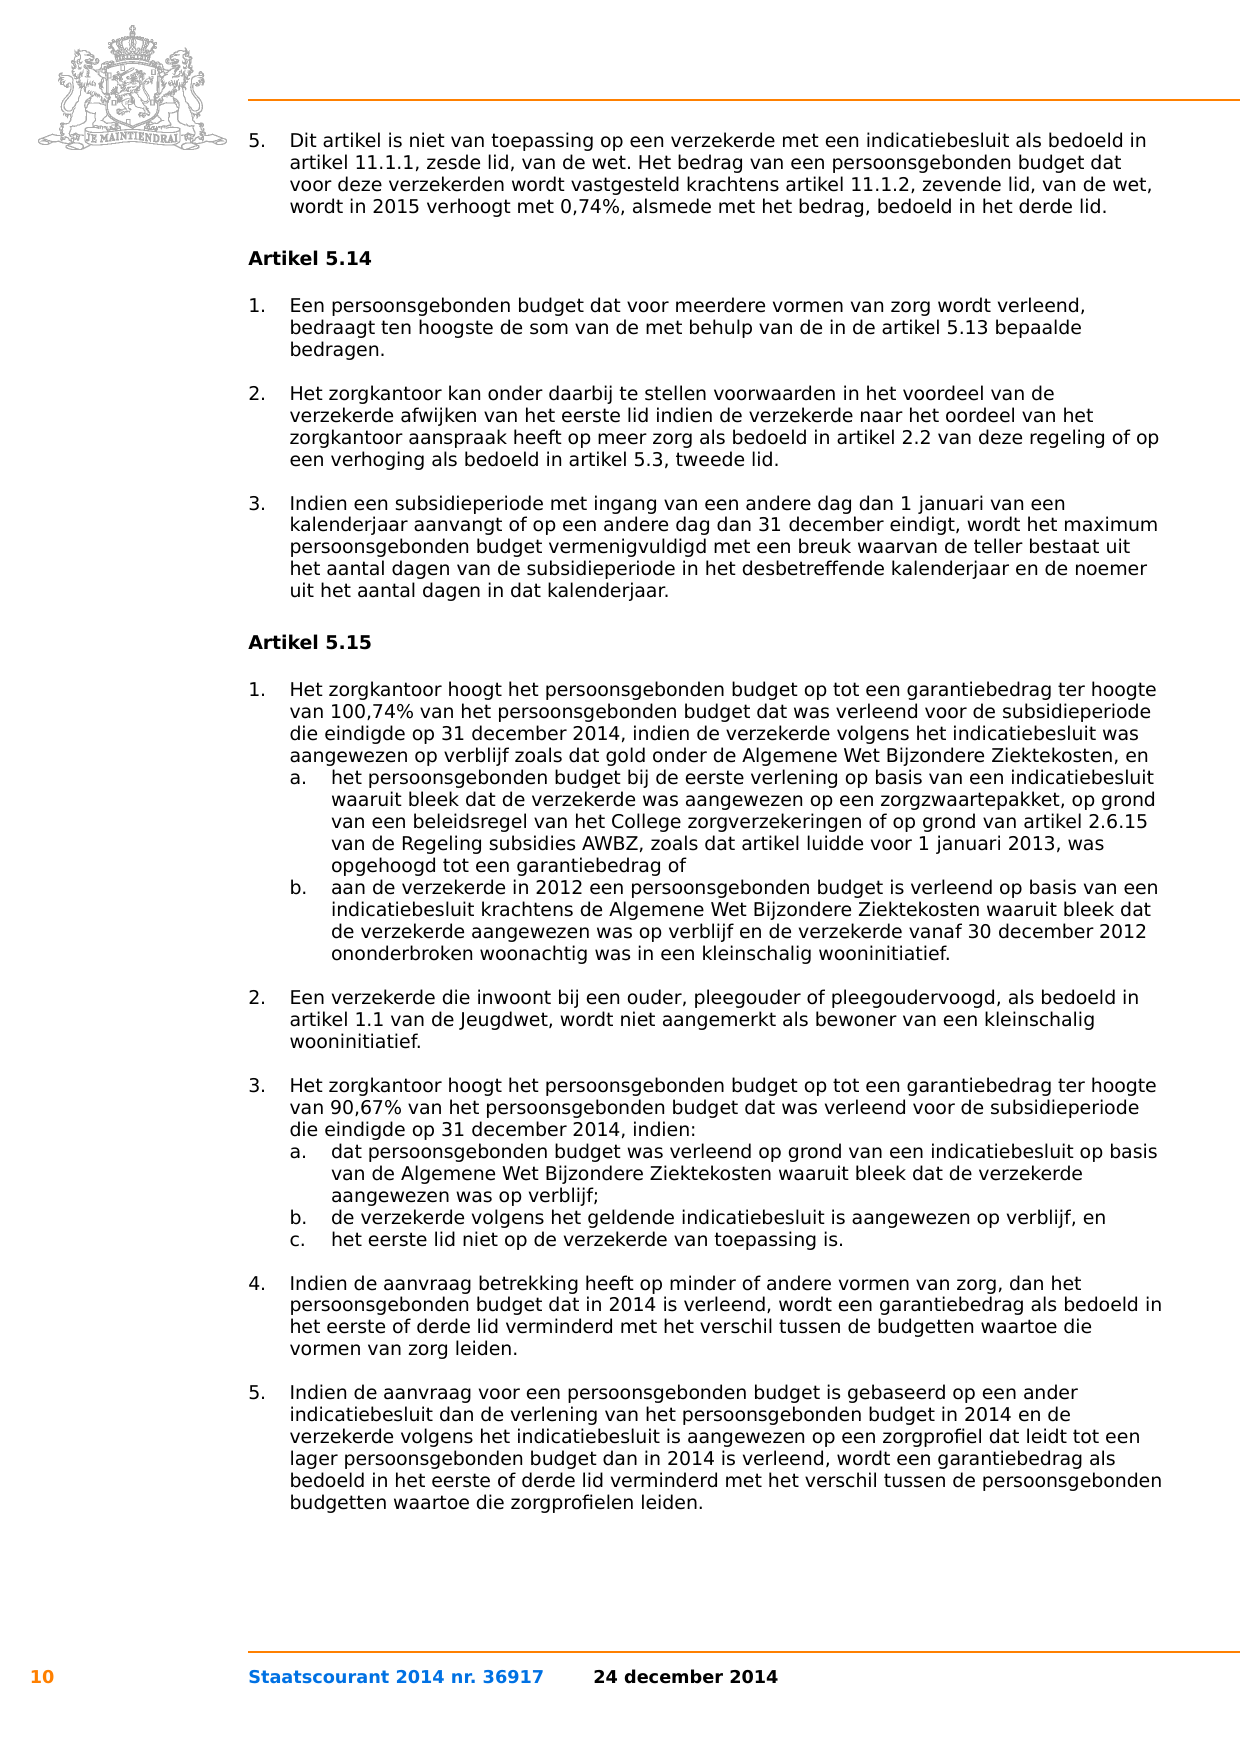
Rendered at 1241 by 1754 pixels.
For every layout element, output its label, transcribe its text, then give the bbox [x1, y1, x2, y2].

text a. dat persoonsgebonden budget was verleend op grond van een indicatiebesluit op basis van de Algemene Wet Bijzondere Ziektekosten waaruit bleek dat de verzekerde aangewezen was op verblijf; [289, 1141, 1163, 1207]
text 2. Een verzekerde die inwoont bij een ouder, pleegouder of pleegoudervoogd, als bedoeld in artikel 1.1 van de Jeugdwet, wordt niet aangemerkt als bewoner van een kleinschalig wooninitiatief. [248, 987, 1163, 1053]
text 2. Het zorgkantoor kan onder daarbij te stellen voorwaarden in het voordeel van de verzekerde afwijken van het eerste lid indien de verzekerde naar het oordeel van het zorgkantoor aanspraak heeft op meer zorg als bedoeld in artikel 2.2 van deze regeling of op een verhoging als bedoeld in artikel 5.3, tweede lid. [248, 383, 1163, 471]
text 1. Het zorgkantoor hoogt het persoonsgebonden budget op tot een garantiebedrag ter hoogte van 100,74% van het persoonsgebonden budget dat was verleend voor de subsidieperiode die eindigde op 31 december 2014, indien de verzekerde volgens het indicatiebesluit was aangewezen op verblijf zoals dat gold onder de Algemene Wet Bijzondere Ziektekosten, en [248, 679, 1163, 767]
text a. het persoonsgebonden budget bij de eerste verlening op basis van een indicatiebesluit waaruit bleek dat de verzekerde was aangewezen op een zorgzwaartepakket, op grond van een beleidsregel van het College zorgverzekeringen of op grond van artikel 2.6.15 van de Regeling subsidies AWBZ, zoals dat artikel luidde voor 1 januari 2013, was opgehoogd tot een garantiebedrag of [289, 767, 1163, 877]
subtitle Artikel 5.15 [248, 632, 1163, 654]
text 5. Dit artikel is niet van toepassing op een verzekerde met een indicatiebesluit als bedoeld in artikel 11.1.1, zesde lid, van de wet. Het bedrag van een persoonsgebonden budget dat voor deze verzekerden wordt vastgesteld krachtens artikel 11.1.2, zevende lid, van de wet, wordt in 2015 verhoogt met 0,74%, alsmede met het bedrag, bedoeld in het derde lid. [248, 130, 1163, 218]
text 4. Indien de aanvraag betrekking heeft op minder of andere vormen van zorg, dan het persoonsgebonden budget dat in 2014 is verleend, wordt een garantiebedrag als bedoeld in het eerste of derde lid verminderd met het verschil tussen de budgetten waartoe die vormen van zorg leiden. [248, 1272, 1163, 1360]
subtitle Artikel 5.14 [248, 248, 1163, 270]
text 3. Het zorgkantoor hoogt het persoonsgebonden budget op tot een garantiebedrag ter hoogte van 90,67% van het persoonsgebonden budget dat was verleend voor de subsidieperiode die eindigde op 31 december 2014, indien: [248, 1075, 1163, 1141]
picture [38, 25, 227, 150]
text 1. Een persoonsgebonden budget dat voor meerdere vormen van zorg wordt verleend, bedraagt ten hoogste de som van de met behulp van de in de artikel 5.13 bepaalde bedragen. [248, 295, 1163, 361]
text b. aan de verzekerde in 2012 een persoonsgebonden budget is verleend op basis van een indicatiebesluit krachtens de Algemene Wet Bijzondere Ziektekosten waaruit bleek dat de verzekerde aangewezen was op verblijf en de verzekerde vanaf 30 december 2012 ononderbroken woonachtig was in een kleinschalig wooninitiatief. [289, 877, 1163, 965]
text 3. Indien een subsidieperiode met ingang van een andere dag dan 1 januari van een kalenderjaar aanvangt of op een andere dag dan 31 december eindigt, wordt het maximum persoonsgebonden budget vermenigvuldigd met een breuk waarvan de teller bestaat uit het aantal dagen van de subsidieperiode in het desbetreffende kalenderjaar en de noemer uit het aantal dagen in dat kalenderjaar. [248, 492, 1163, 602]
text 5. Indien de aanvraag voor een persoonsgebonden budget is gebaseerd op een ander indicatiebesluit dan de verlening van het persoonsgebonden budget in 2014 en de verzekerde volgens het indicatiebesluit is aangewezen op een zorgprofiel dat leidt tot een lager persoonsgebonden budget dan in 2014 is verleend, wordt een garantiebedrag als bedoeld in het eerste of derde lid verminderd met het verschil tussen de persoonsgebonden budgetten waartoe die zorgprofielen leiden. [248, 1382, 1163, 1514]
text b. de verzekerde volgens het geldende indicatiebesluit is aangewezen op verblijf, en [289, 1207, 1163, 1228]
text c. het eerste lid niet op de verzekerde van toepassing is. [289, 1228, 1163, 1251]
